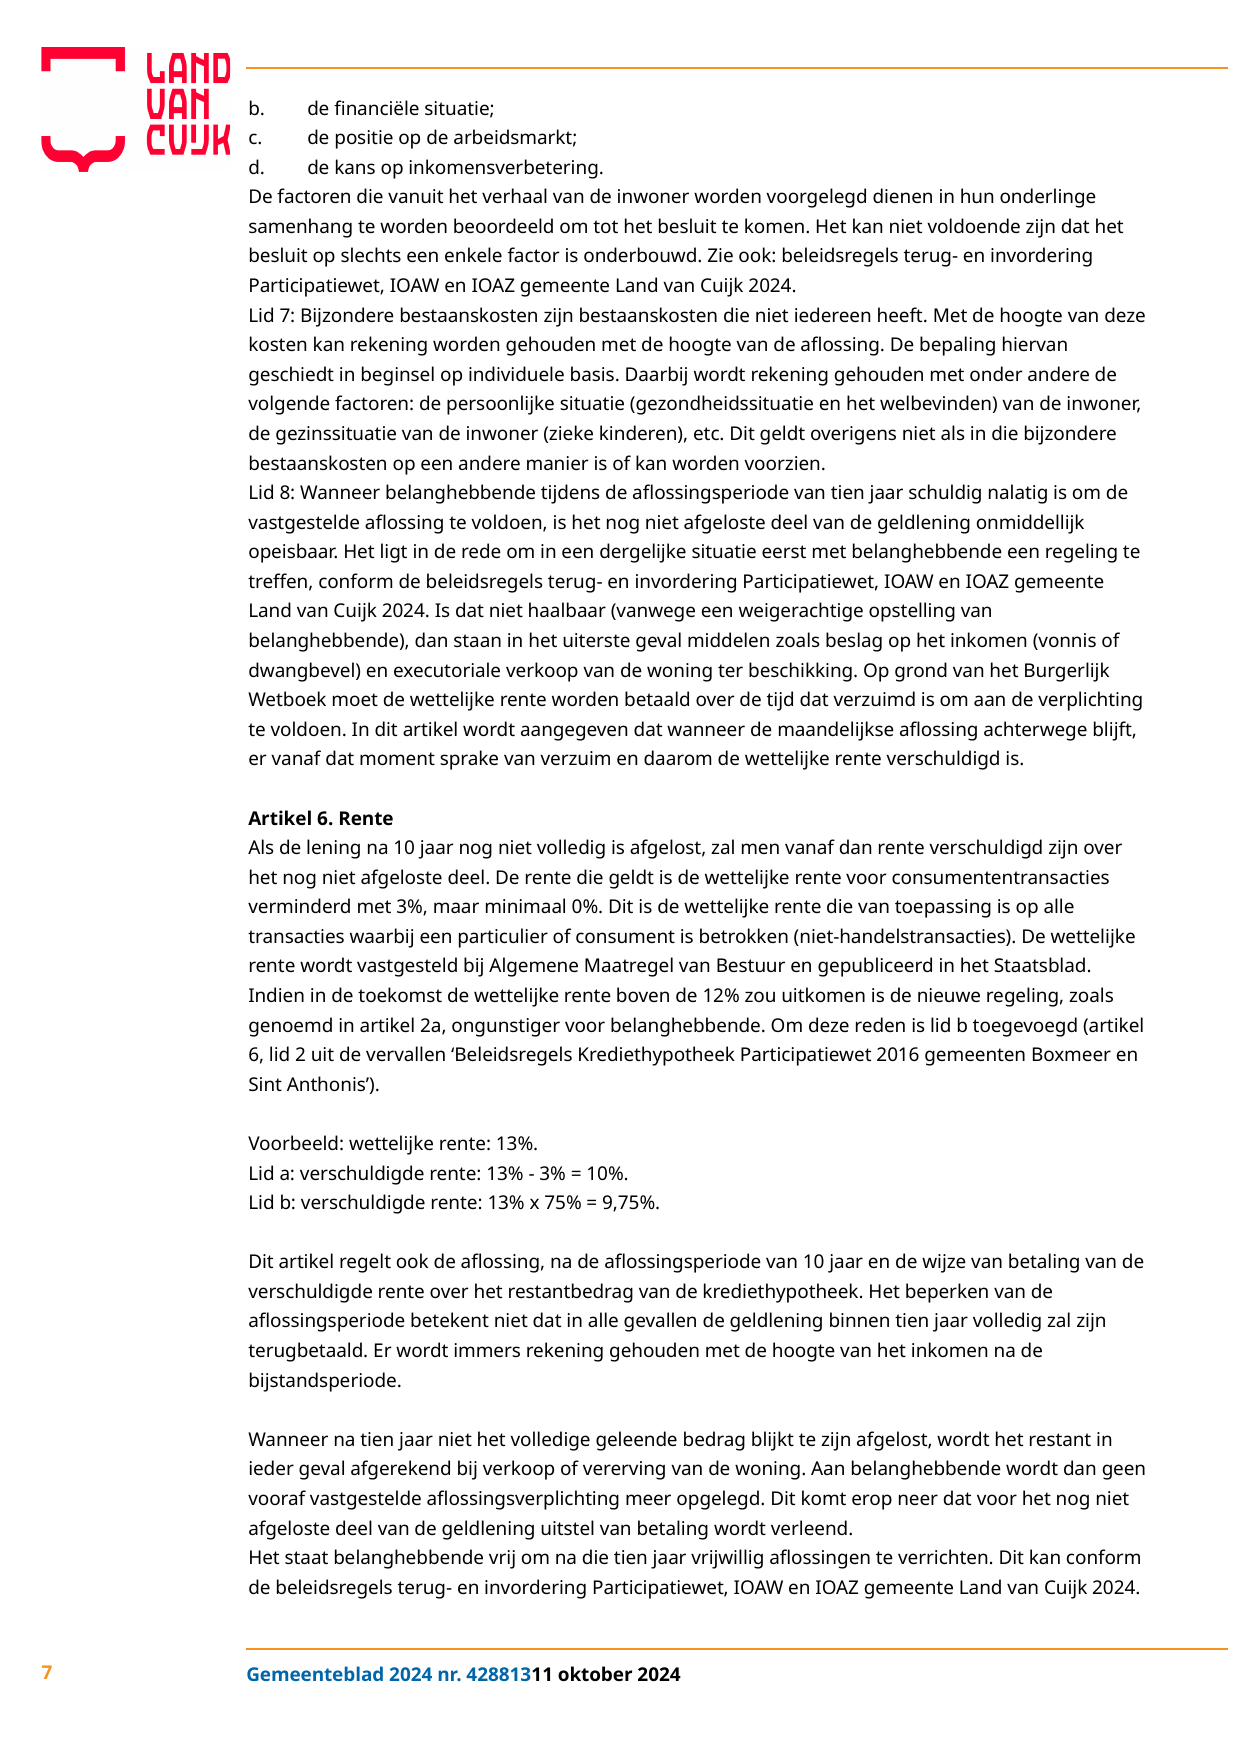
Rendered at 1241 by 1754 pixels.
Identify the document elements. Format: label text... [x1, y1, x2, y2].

text Het staat belanghebbende vrij om na die tien jaar vrijwillig aflossingen te verrichten. Dit kan conform de beleidsregels terug- en invordering Participatiewet, IOAW en IOAZ gemeente Land van Cuijk 2024. [248, 1544, 1152, 1600]
picture [41, 47, 231, 172]
text Als de lening na 10 jaar nog niet volledig is afgelost, zal men vanaf dan rente verschuldigd zijn over het nog niet afgeloste deel. De rente die geldt is de wettelijke rente voor consumententransacties verminderd met 3%, maar minimaal 0%. Dit is de wettelijke rente die van toepassing is op alle transacties waarbij een particulier of consument is betrokken (niet-handelstransacties). De wettelijke rente wordt vastgesteld bij Algemene Maatregel van Bestuur en gepubliceerd in het Staatsblad. [248, 834, 1152, 978]
text Indien in de toekomst de wettelijke rente boven de 12% zou uitkomen is de nieuwe regeling, zoals genoemd in artikel 2a, ongunstiger voor belanghebbende. Om deze reden is lid b toegevoegd (artikel 6, lid 2 uit de vervallen ‘Beleidsregels Krediethypotheek Participatiewet 2016 gemeenten Boxmeer en Sint Anthonis’). [248, 982, 1152, 1097]
text Wanneer na tien jaar niet het volledige geleende bedrag blijkt te zijn afgelost, wordt het restant in ieder geval afgerekend bij verkoop of vererving van de woning. Aan belanghebbende wordt dan geen vooraf vastgestelde aflossingsverplichting meer opgelegd. Dit komt erop neer dat voor het nog niet afgeloste deel van de geldlening uitstel van betaling wordt verleend. [248, 1426, 1152, 1541]
text Lid 8: Wanneer belanghebbende tijdens de aflossingsperiode van tien jaar schuldig nalatig is om de vastgestelde aflossing te voldoen, is het nog niet afgeloste deel van de geldlening onmiddellijk opeisbaar. Het ligt in de rede om in een dergelijke situatie eerst met belanghebbende een regeling te treffen, conform de beleidsregels terug- en invordering Participatiewet, IOAW en IOAZ gemeente Land van Cuijk 2024. Is dat niet haalbaar (vanwege een weigerachtige opstelling van belanghebbende), dan staan in het uiterste geval middelen zoals beslag op het inkomen (vonnis of dwangbevel) en executoriale verkoop van de woning ter beschikking. Op grond van het Burgerlijk Wetboek moet de wettelijke rente worden betaald over de tijd dat verzuimd is om aan de verplichting te voldoen. In dit artikel wordt aangegeven dat wanneer de maandelijkse aflossing achterwege blijft, er vanaf dat moment sprake van verzuim en daarom de wettelijke rente verschuldigd is. [248, 479, 1152, 771]
text Voorbeeld: wettelijke rente: 13%. [248, 1130, 1152, 1156]
text Lid 7: Bijzondere bestaanskosten zijn bestaanskosten die niet iedereen heeft. Met de hoogte van deze kosten kan rekening worden gehouden met de hoogte van de aflossing. De bepaling hiervan geschiedt in beginsel op individuele basis. Daarbij wordt rekening gehouden met onder andere de volgende factoren: de persoonlijke situatie (gezondheidssituatie en het welbevinden) van de inwoner, de gezinssituatie van de inwoner (zieke kinderen), etc. Dit geldt overigens niet als in die bijzondere bestaanskosten op een andere manier is of kan worden voorzien. [248, 302, 1152, 476]
list de financiële situatie; [248, 95, 1152, 121]
text Dit artikel regelt ook de aflossing, na de aflossingsperiode van 10 jaar en de wijze van betaling van de verschuldigde rente over het restantbedrag van de krediethypotheek. Het beperken van de aflossingsperiode betekent niet dat in alle gevallen de geldlening binnen tien jaar volledig zal zijn terugbetaald. Er wordt immers rekening gehouden met de hoogte van het inkomen na de bijstandsperiode. [248, 1248, 1152, 1393]
list de kans op inkomensverbetering. [248, 154, 1152, 180]
list de positie op de arbeidsmarkt; [248, 124, 1152, 150]
text Lid a: verschuldigde rente: 13% - 3% = 10%. [248, 1160, 1152, 1186]
text Lid b: verschuldigde rente: 13% x 75% = 9,75%. [248, 1189, 1152, 1215]
text Artikel 6. Rente [248, 805, 1152, 831]
text De factoren die vanuit het verhaal van de inwoner worden voorgelegd dienen in hun onderlinge samenhang te worden beoordeeld om tot het besluit te komen. Het kan niet voldoende zijn dat het besluit op slechts een enkele factor is onderbouwd. Zie ook: beleidsregels terug- en invordering Participatiewet, IOAW en IOAZ gemeente Land van Cuijk 2024. [248, 183, 1152, 298]
